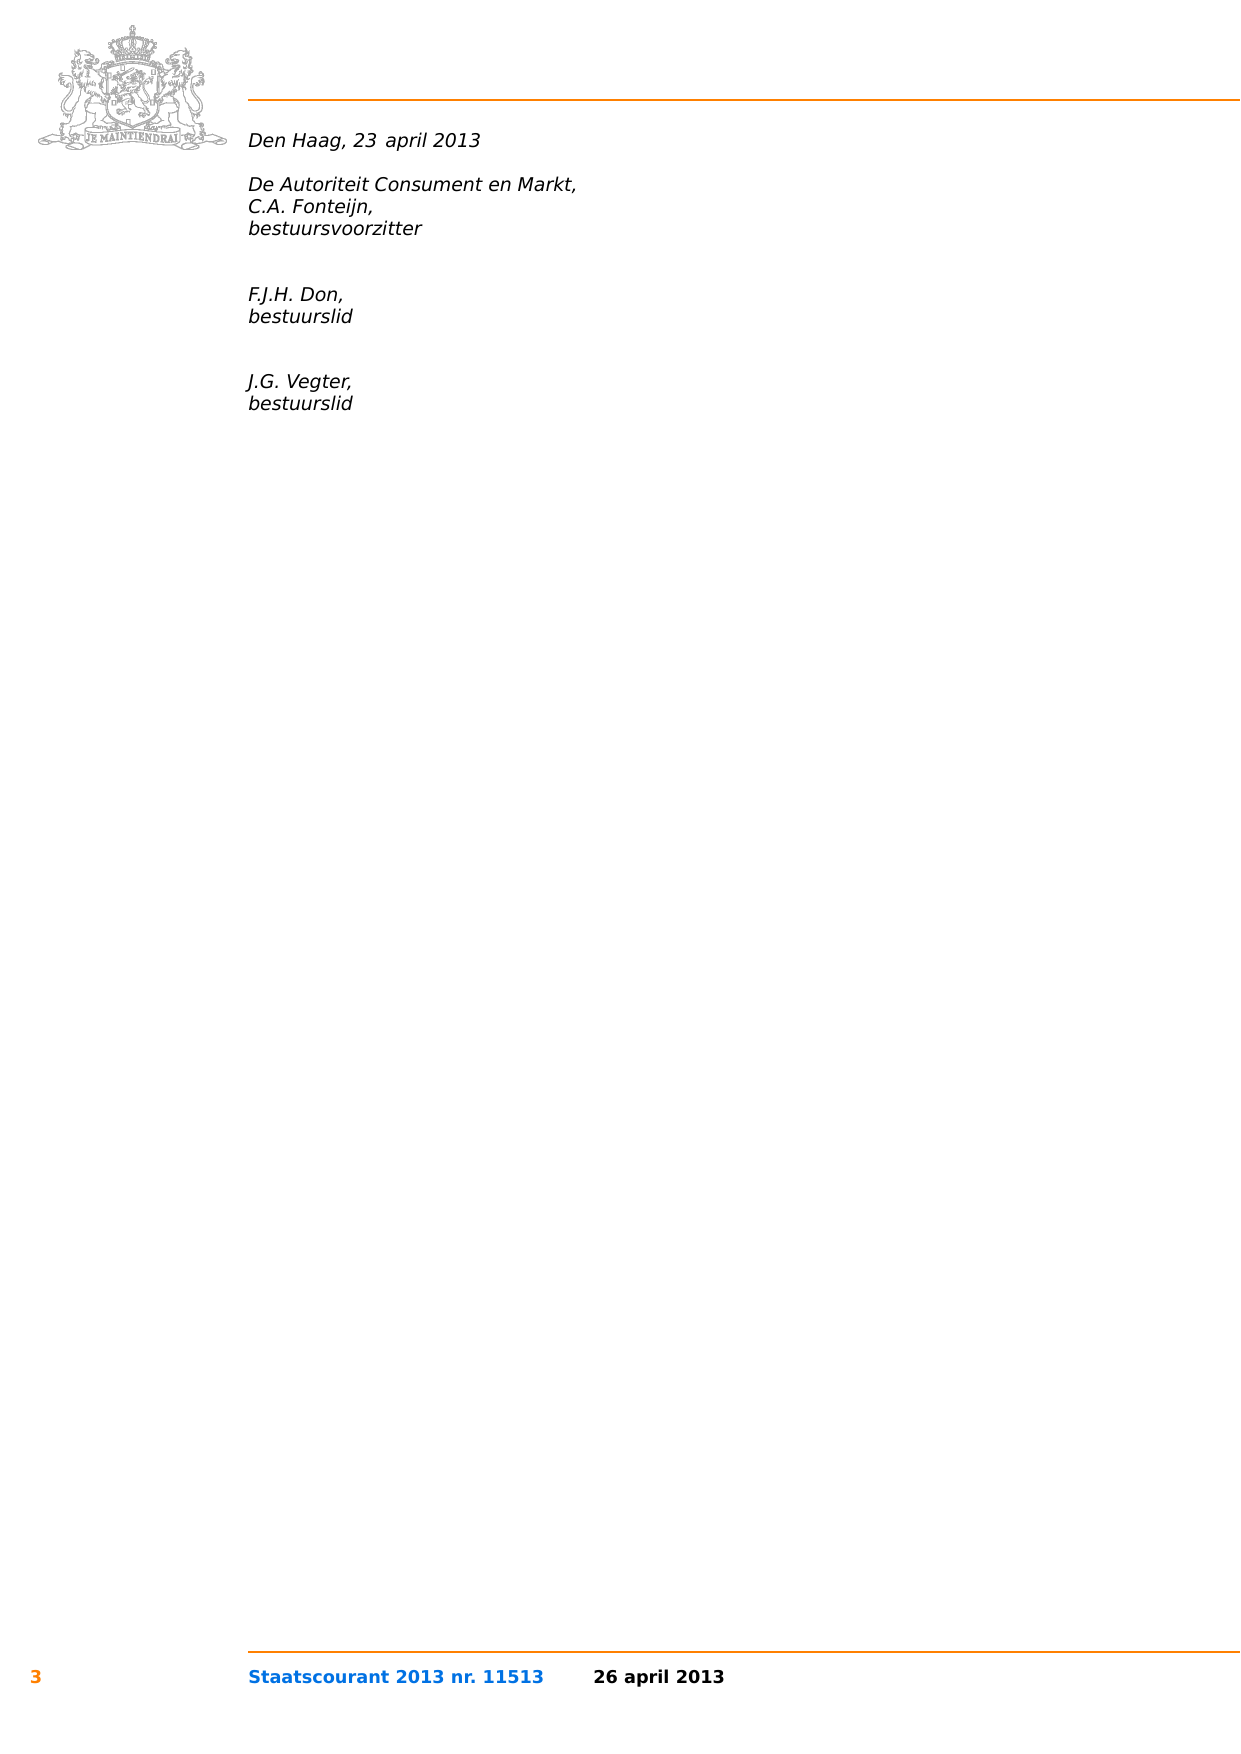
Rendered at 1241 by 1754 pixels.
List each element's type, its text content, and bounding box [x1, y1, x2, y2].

text Den Haag, 23 april 2013 [248, 130, 1163, 152]
text F.J.H. Don, bestuurslid [248, 262, 1163, 327]
text De Autoriteit Consument en Markt, C.A. Fonteijn, bestuursvoorzitter [248, 174, 1163, 240]
picture [38, 25, 227, 150]
text J.G. Vegter, bestuurslid [248, 349, 1163, 415]
